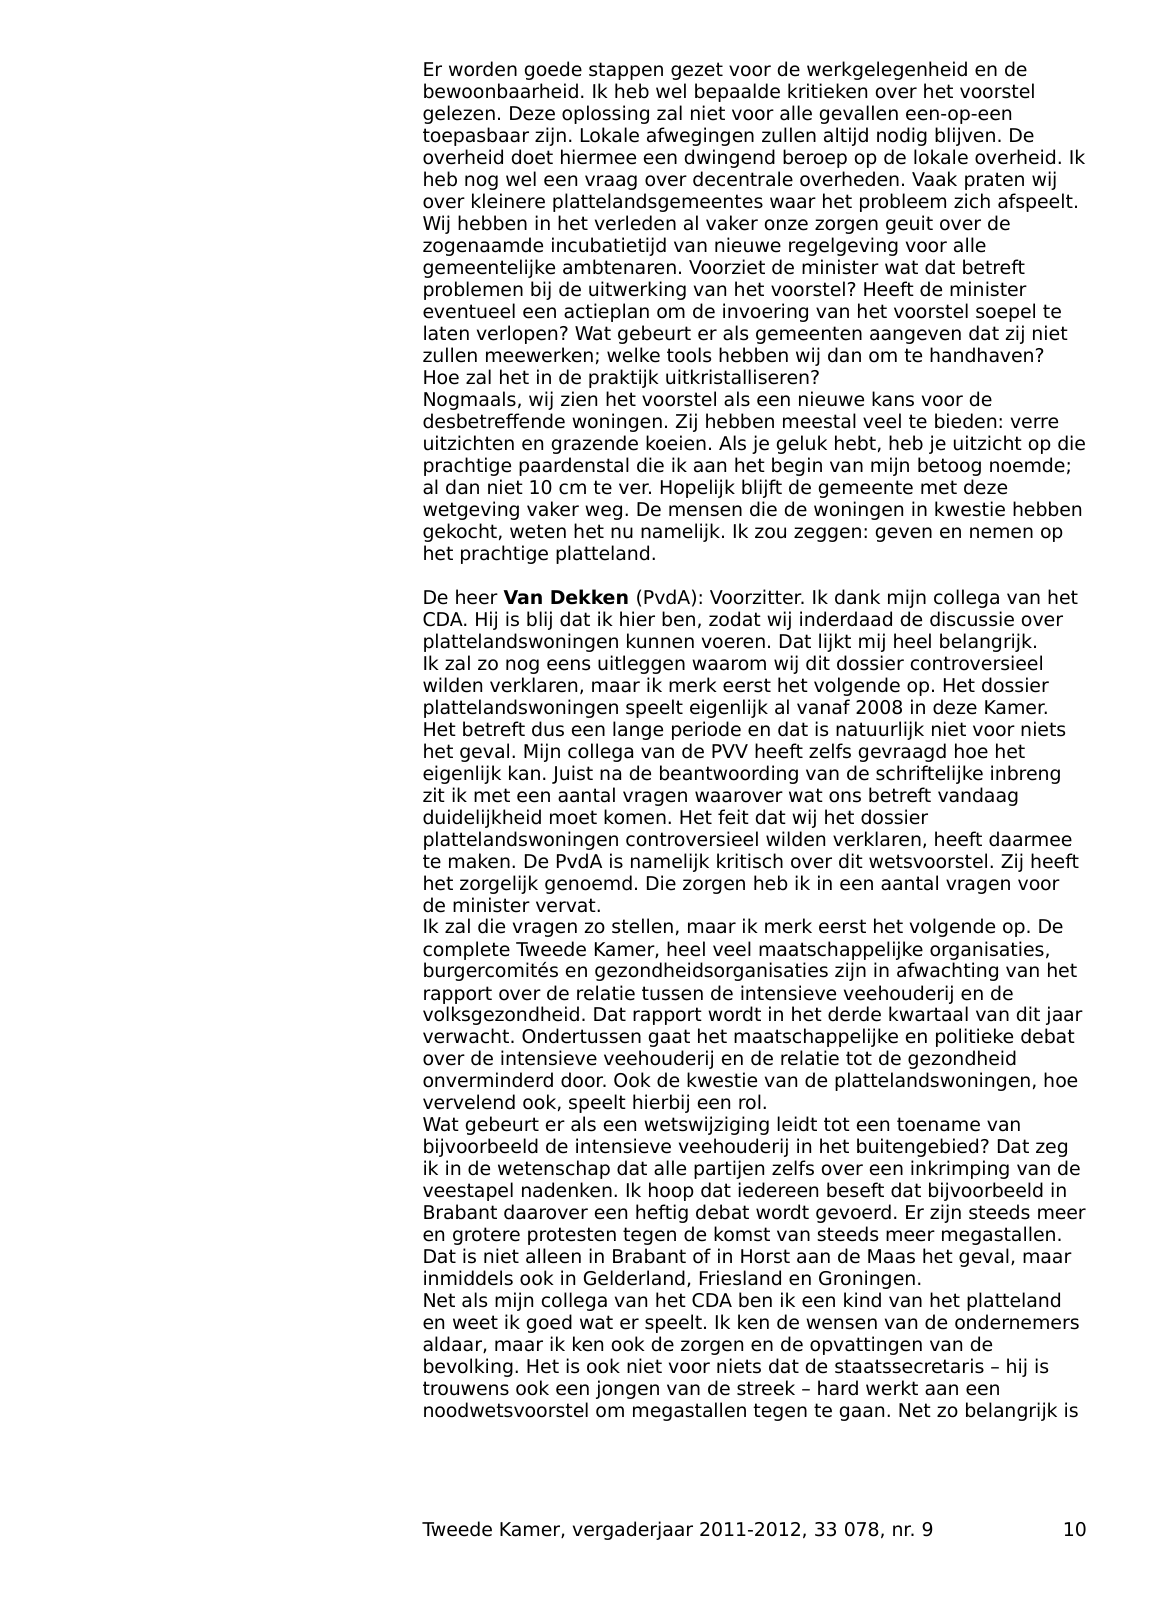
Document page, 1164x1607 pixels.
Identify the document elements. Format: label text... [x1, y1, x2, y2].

text Ik zal zo nog eens uitleggen waarom wij dit dossier controversieel wilden verklaren, maar ik merk eerst het volgende op. Het dossier plattelandswoningen speelt eigenlijk al vanaf 2008 in deze Kamer. Het betreft dus een lange periode en dat is natuurlijk niet voor niets het geval. Mijn collega van de PVV heeft zelfs gevraagd hoe het eigenlijk kan. Juist na de beantwoording van de schriftelijke inbreng zit ik met een aantal vragen waarover wat ons betreft vandaag duidelijkheid moet komen. Het feit dat wij het dossier plattelandswoningen controversieel wilden verklaren, heeft daarmee te maken. De PvdA is namelijk kritisch over dit wetsvoorstel. Zij heeft het zorgelijk genoemd. Die zorgen heb ik in een aantal vragen voor de minister vervat. [422, 653, 1087, 916]
text Nogmaals, wij zien het voorstel als een nieuwe kans voor de desbetreffende woningen. Zij hebben meestal veel te bieden: verre uitzichten en grazende koeien. Als je geluk hebt, heb je uitzicht op die prachtige paardenstal die ik aan het begin van mijn betoog noemde; al dan niet 10 cm te ver. Hopelijk blijft de gemeente met deze wetgeving vaker weg. De mensen die de woningen in kwestie hebben gekocht, weten het nu namelijk. Ik zou zeggen: geven en nemen op het prachtige platteland. [422, 389, 1087, 564]
text De heer Van Dekken (PvdA): Voorzitter. Ik dank mijn collega van het CDA. Hij is blij dat ik hier ben, zodat wij inderdaad de discussie over plattelandswoningen kunnen voeren. Dat lijkt mij heel belangrijk. [422, 587, 1087, 653]
text Wat gebeurt er als een wetswijziging leidt tot een toename van bijvoorbeeld de intensieve veehouderij in het buitengebied? Dat zeg ik in de wetenschap dat alle partijen zelfs over een inkrimping van de veestapel nadenken. Ik hoop dat iedereen beseft dat bijvoorbeeld in Brabant daarover een heftig debat wordt gevoerd. Er zijn steeds meer en grotere protesten tegen de komst van steeds meer megastallen. Dat is niet alleen in Brabant of in Horst aan de Maas het geval, maar inmiddels ook in Gelderland, Friesland en Groningen. [422, 1114, 1087, 1290]
text Net als mijn collega van het CDA ben ik een kind van het platteland en weet ik goed wat er speelt. Ik ken de wensen van de ondernemers aldaar, maar ik ken ook de zorgen en de opvattingen van de bevolking. Het is ook niet voor niets dat de staatssecretaris – hij is trouwens ook een jongen van de streek – hard werkt aan een noodwetsvoorstel om megastallen tegen te gaan. Net zo belangrijk is [422, 1290, 1087, 1422]
text Er worden goede stappen gezet voor de werkgelegenheid en de bewoonbaarheid. Ik heb wel bepaalde kritieken over het voorstel gelezen. Deze oplossing zal niet voor alle gevallen een-op-een toepasbaar zijn. Lokale afwegingen zullen altijd nodig blijven. De overheid doet hiermee een dwingend beroep op de lokale overheid. Ik heb nog wel een vraag over decentrale overheden. Vaak praten wij over kleinere plattelandsgemeentes waar het probleem zich afspeelt. Wij hebben in het verleden al vaker onze zorgen geuit over de zogenaamde incubatietijd van nieuwe regelgeving voor alle gemeentelijke ambtenaren. Voorziet de minister wat dat betreft problemen bij de uitwerking van het voorstel? Heeft de minister eventueel een actieplan om de invoering van het voorstel soepel te laten verlopen? Wat gebeurt er als gemeenten aangeven dat zij niet zullen meewerken; welke tools hebben wij dan om te handhaven? Hoe zal het in de praktijk uitkristalliseren? [422, 59, 1087, 389]
text Ik zal die vragen zo stellen, maar ik merk eerst het volgende op. De complete Tweede Kamer, heel veel maatschappelijke organisaties, burgercomités en gezondheidsorganisaties zijn in afwachting van het rapport over de relatie tussen de intensieve veehouderij en de volksgezondheid. Dat rapport wordt in het derde kwartaal van dit jaar verwacht. Ondertussen gaat het maatschappelijke en politieke debat over de intensieve veehouderij en de relatie tot de gezondheid onverminderd door. Ook de kwestie van de plattelandswoningen, hoe vervelend ook, speelt hierbij een rol. [422, 916, 1087, 1114]
